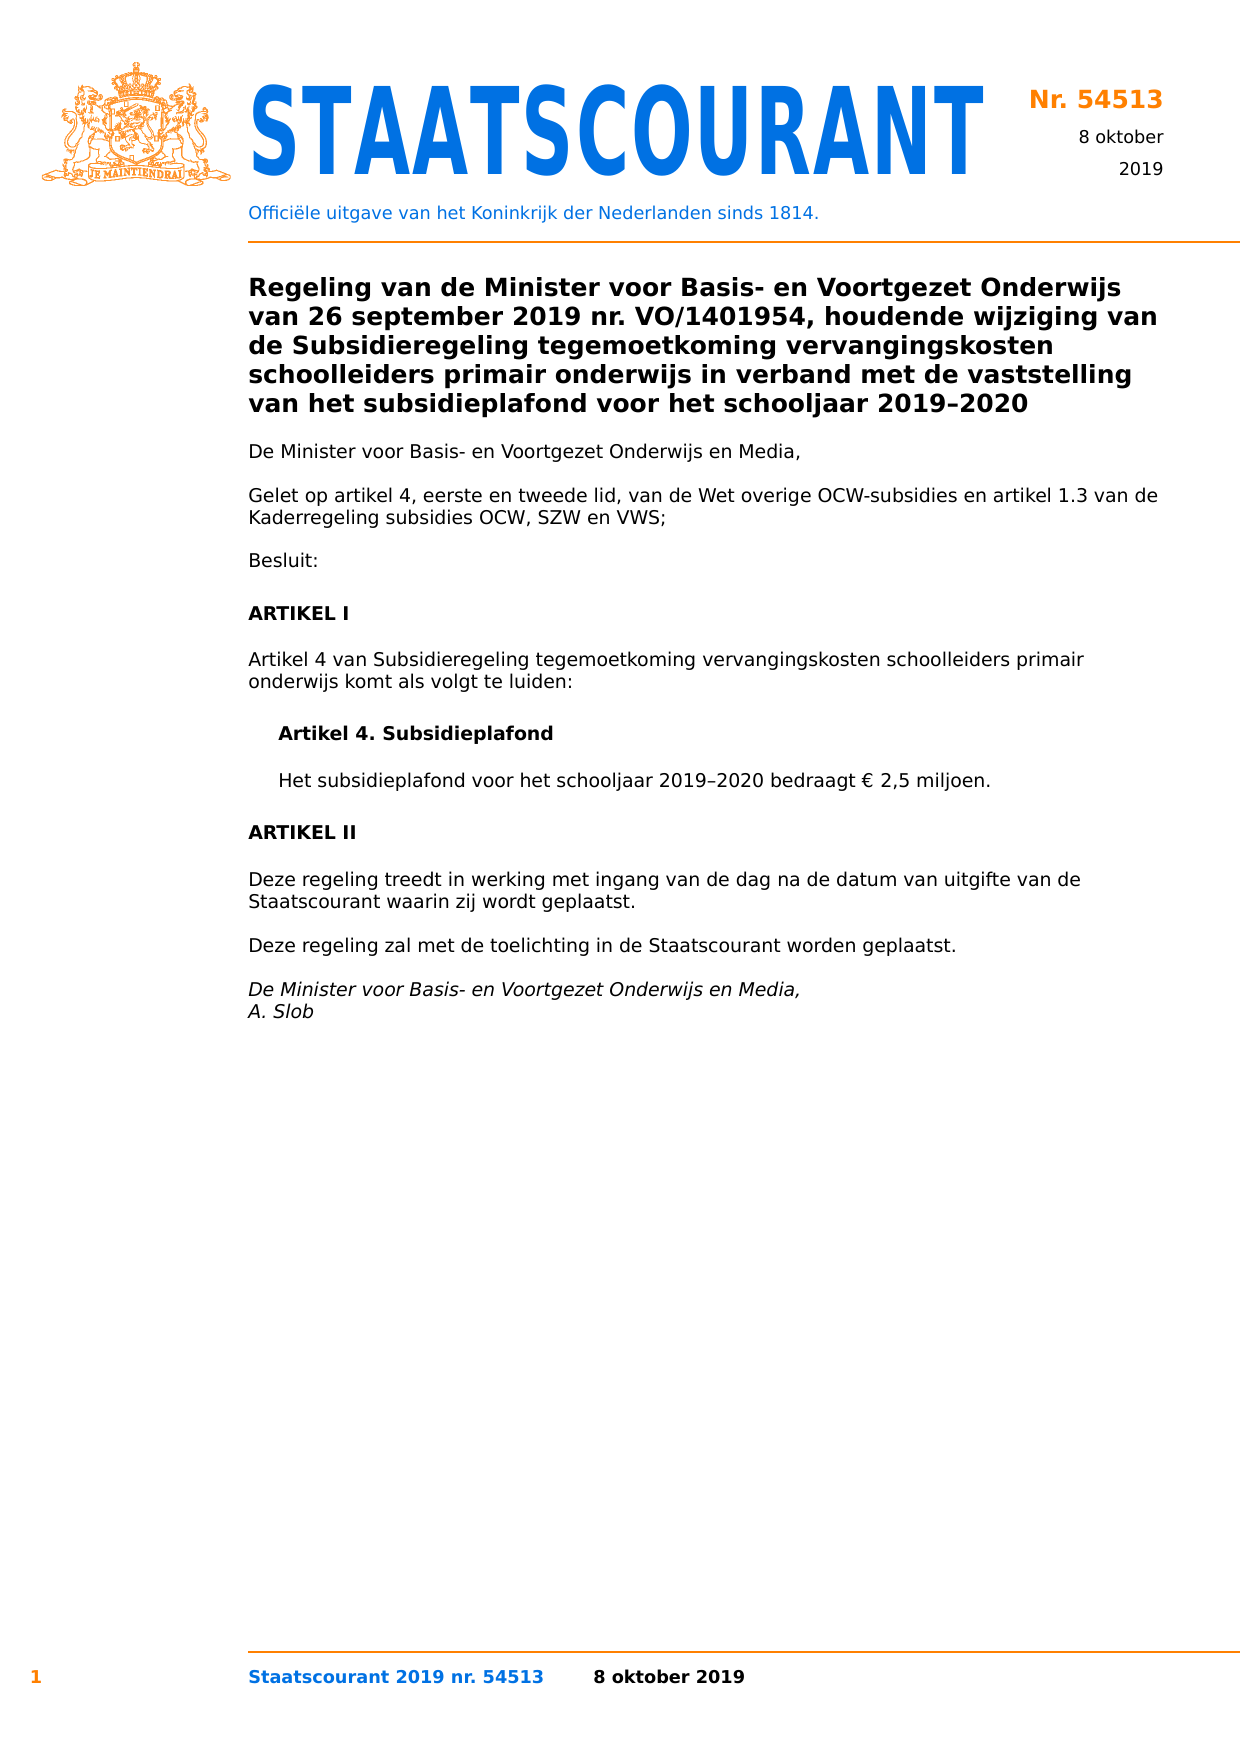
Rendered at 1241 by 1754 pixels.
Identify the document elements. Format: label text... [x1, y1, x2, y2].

text Besluit: [248, 550, 1163, 572]
table_header Nr. 54513 [998, 62, 1240, 121]
table_cell 2019 [998, 153, 1240, 203]
subtitle ARTIKEL II [248, 822, 1163, 844]
text Het subsidieplafond voor het schooljaar 2019–2020 bedraagt € 2,5 miljoen. [278, 770, 1163, 792]
text Deze regeling treedt in werking met ingang van de dag na de datum van uitgifte van de Staatscourant waarin zij wordt geplaatst. [248, 869, 1163, 913]
picture [41, 62, 231, 186]
table_header [25, 62, 248, 241]
text Artikel 4 van Subsidieregeling tegemoetkoming vervangingskosten schoolleiders primair onderwijs komt als volgt te luiden: [248, 649, 1163, 693]
table_header STAATSCOURANT [248, 62, 998, 203]
table_cell 8 oktober [998, 121, 1240, 153]
subtitle ARTIKEL I [248, 602, 1163, 624]
subtitle Artikel 4. Subsidieplafond [278, 723, 1163, 745]
subtitle Regeling van de Minister voor Basis- en Voortgezet Onderwijs van 26 september 2019 nr. VO/1401954, houdende wijziging van de Subsidieregeling tegemoetkoming vervangingskosten schoolleiders primair onderwijs in verband met de vaststelling van het subsidieplafond voor het schooljaar 2019–2020 [248, 273, 1163, 419]
text Deze regeling zal met de toelichting in de Staatscourant worden geplaatst. [248, 935, 1163, 957]
text Gelet op artikel 4, eerste en tweede lid, van de Wet overige OCW-subsidies en artikel 1.3 van de Kaderregeling subsidies OCW, SZW en VWS; [248, 484, 1163, 528]
table_cell Officiële uitgave van het Koninkrijk der Nederlanden sinds 1814. [248, 203, 1240, 241]
text De Minister voor Basis- en Voortgezet Onderwijs en Media, A. Slob [248, 979, 1163, 1023]
text De Minister voor Basis- en Voortgezet Onderwijs en Media, [248, 441, 1163, 463]
